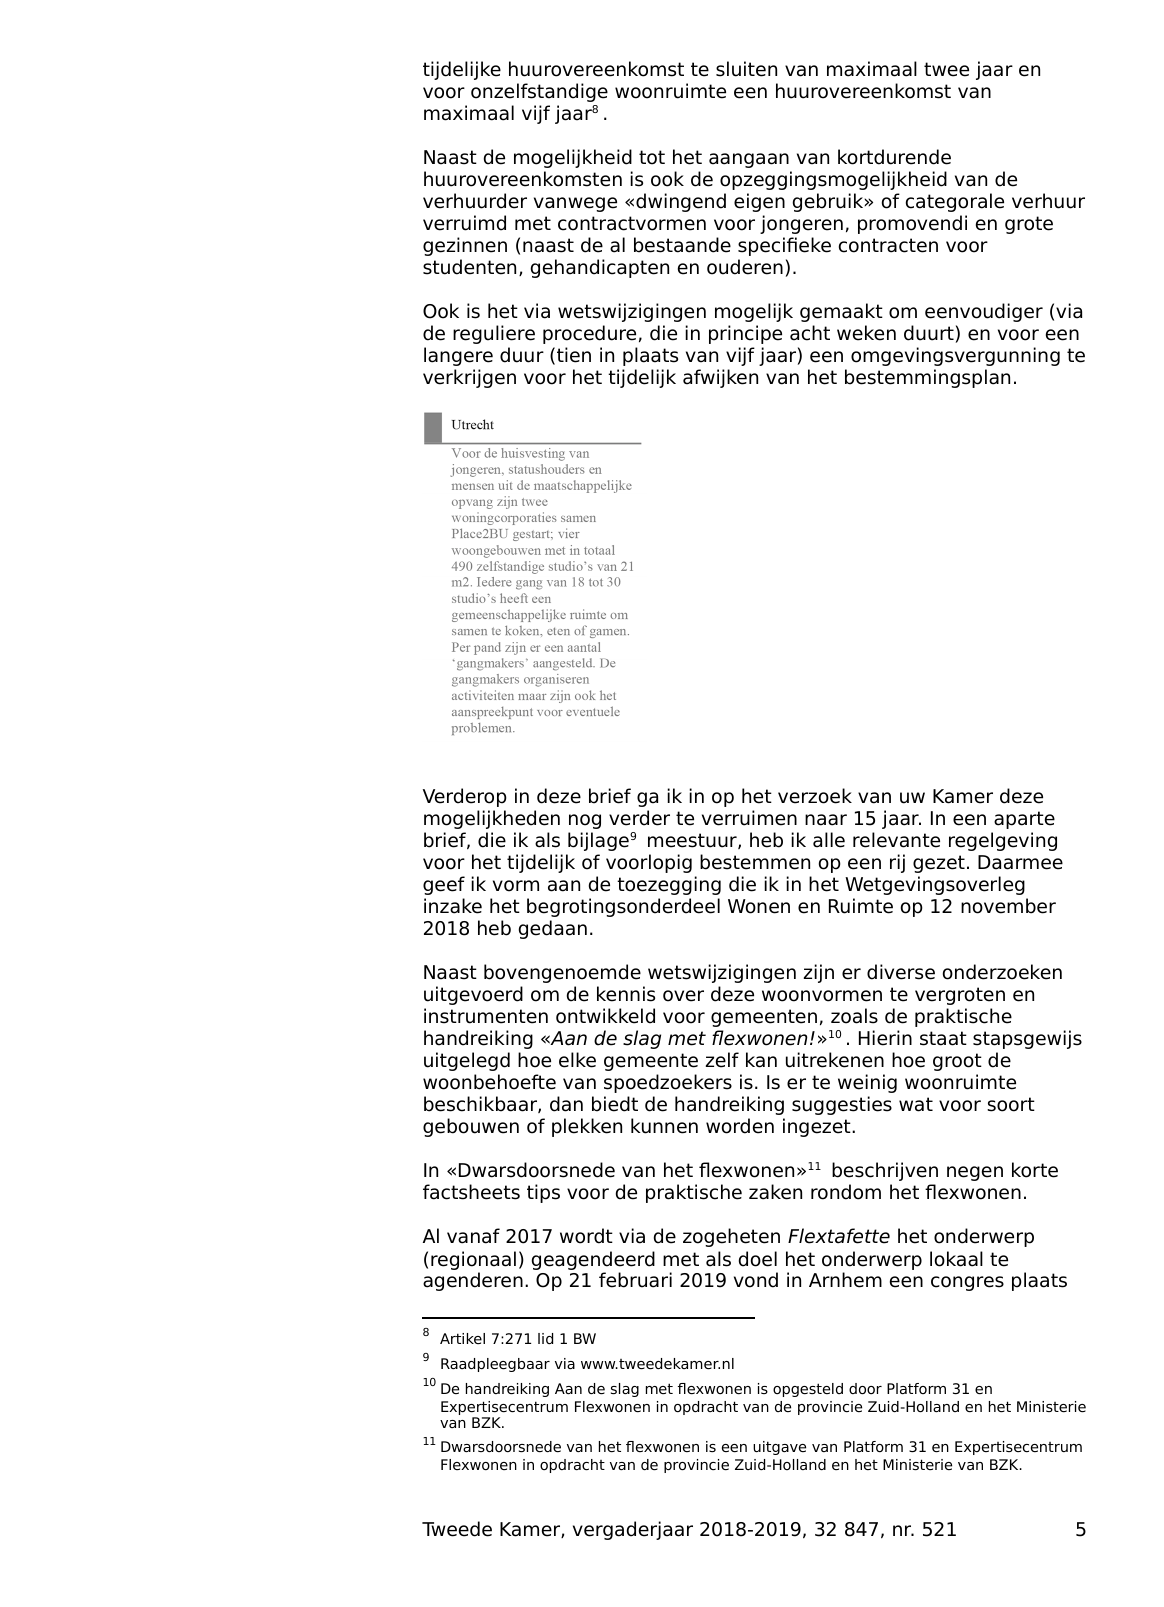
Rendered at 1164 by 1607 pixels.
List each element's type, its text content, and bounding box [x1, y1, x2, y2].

text Dwarsdoorsnede van het flexwonen is een uitgave van Platform 31 en Expertisecentrum Flexwonen in opdracht van de provincie Zuid-Holland en het Ministerie van BZK. [422, 1435, 1087, 1474]
text Naast de mogelijkheid tot het aangaan van kortdurende huurovereenkomsten is ook de opzeggingsmogelijkheid van de verhuurder vanwege «dwingend eigen gebruik» of categorale verhuur verruimd met contractvormen voor jongeren, promovendi en grote gezinnen (naast de al bestaande specifieke contracten voor studenten, gehandicapten en ouderen). [422, 147, 1087, 279]
text Ook is het via wetswijzigingen mogelijk gemaakt om eenvoudiger (via de reguliere procedure, die in principe acht weken duurt) en voor een langere duur (tien in plaats van vijf jaar) een omgevingsvergunning te verkrijgen voor het tijdelijk afwijken van het bestemmingsplan. [422, 301, 1087, 389]
text Naast bovengenoemde wetswijzigingen zijn er diverse onderzoeken uitgevoerd om de kennis over deze woonvormen te vergroten en instrumenten ontwikkeld voor gemeenten, zoals de praktische handreiking «Aan de slag met flexwonen!». Hierin staat stapsgewijs uitgelegd hoe elke gemeente zelf kan uitrekenen hoe groot de woonbehoefte van spoedzoekers is. Is er te weinig woonruimte beschikbaar, dan biedt de handreiking suggesties wat voor soort gebouwen of plekken kunnen worden ingezet. [422, 962, 1087, 1138]
text Verderop in deze brief ga ik in op het verzoek van uw Kamer deze mogelijkheden nog verder te verruimen naar 15 jaar. In een aparte brief, die ik als bijlage meestuur, heb ik alle relevante regelgeving voor het tijdelijk of voorlopig bestemmen op een rij gezet. Daarmee geef ik vorm aan de toezegging die ik in het Wetgevingsoverleg inzake het begrotingsonderdeel Wonen en Ruimte op 12 november 2018 heb gedaan. [422, 786, 1087, 940]
text Artikel 7:271 lid 1 BW [422, 1327, 1087, 1349]
text Raadpleegbaar via www.tweedekamer.nl [422, 1352, 1087, 1374]
text Al vanaf 2017 wordt via de zogeheten Flextafette het onderwerp (regionaal) geagendeerd met als doel het onderwerp lokaal te agenderen. Op 21 februari 2019 vond in Arnhem een congres plaats [422, 1226, 1087, 1292]
text In «Dwarsdoorsnede van het flexwonen» beschrijven negen korte factsheets tips voor de praktische zaken rondom het flexwonen. [422, 1160, 1087, 1204]
text tijdelijke huurovereenkomst te sluiten van maximaal twee jaar en voor onzelfstandige woonruimte een huurovereenkomst van maximaal vijf jaar. [422, 59, 1087, 125]
picture [422, 411, 647, 742]
text De handreiking Aan de slag met flexwonen is opgesteld door Platform 31 en Expertisecentrum Flexwonen in opdracht van de provincie Zuid-Holland en het Ministerie van BZK. [422, 1377, 1087, 1432]
